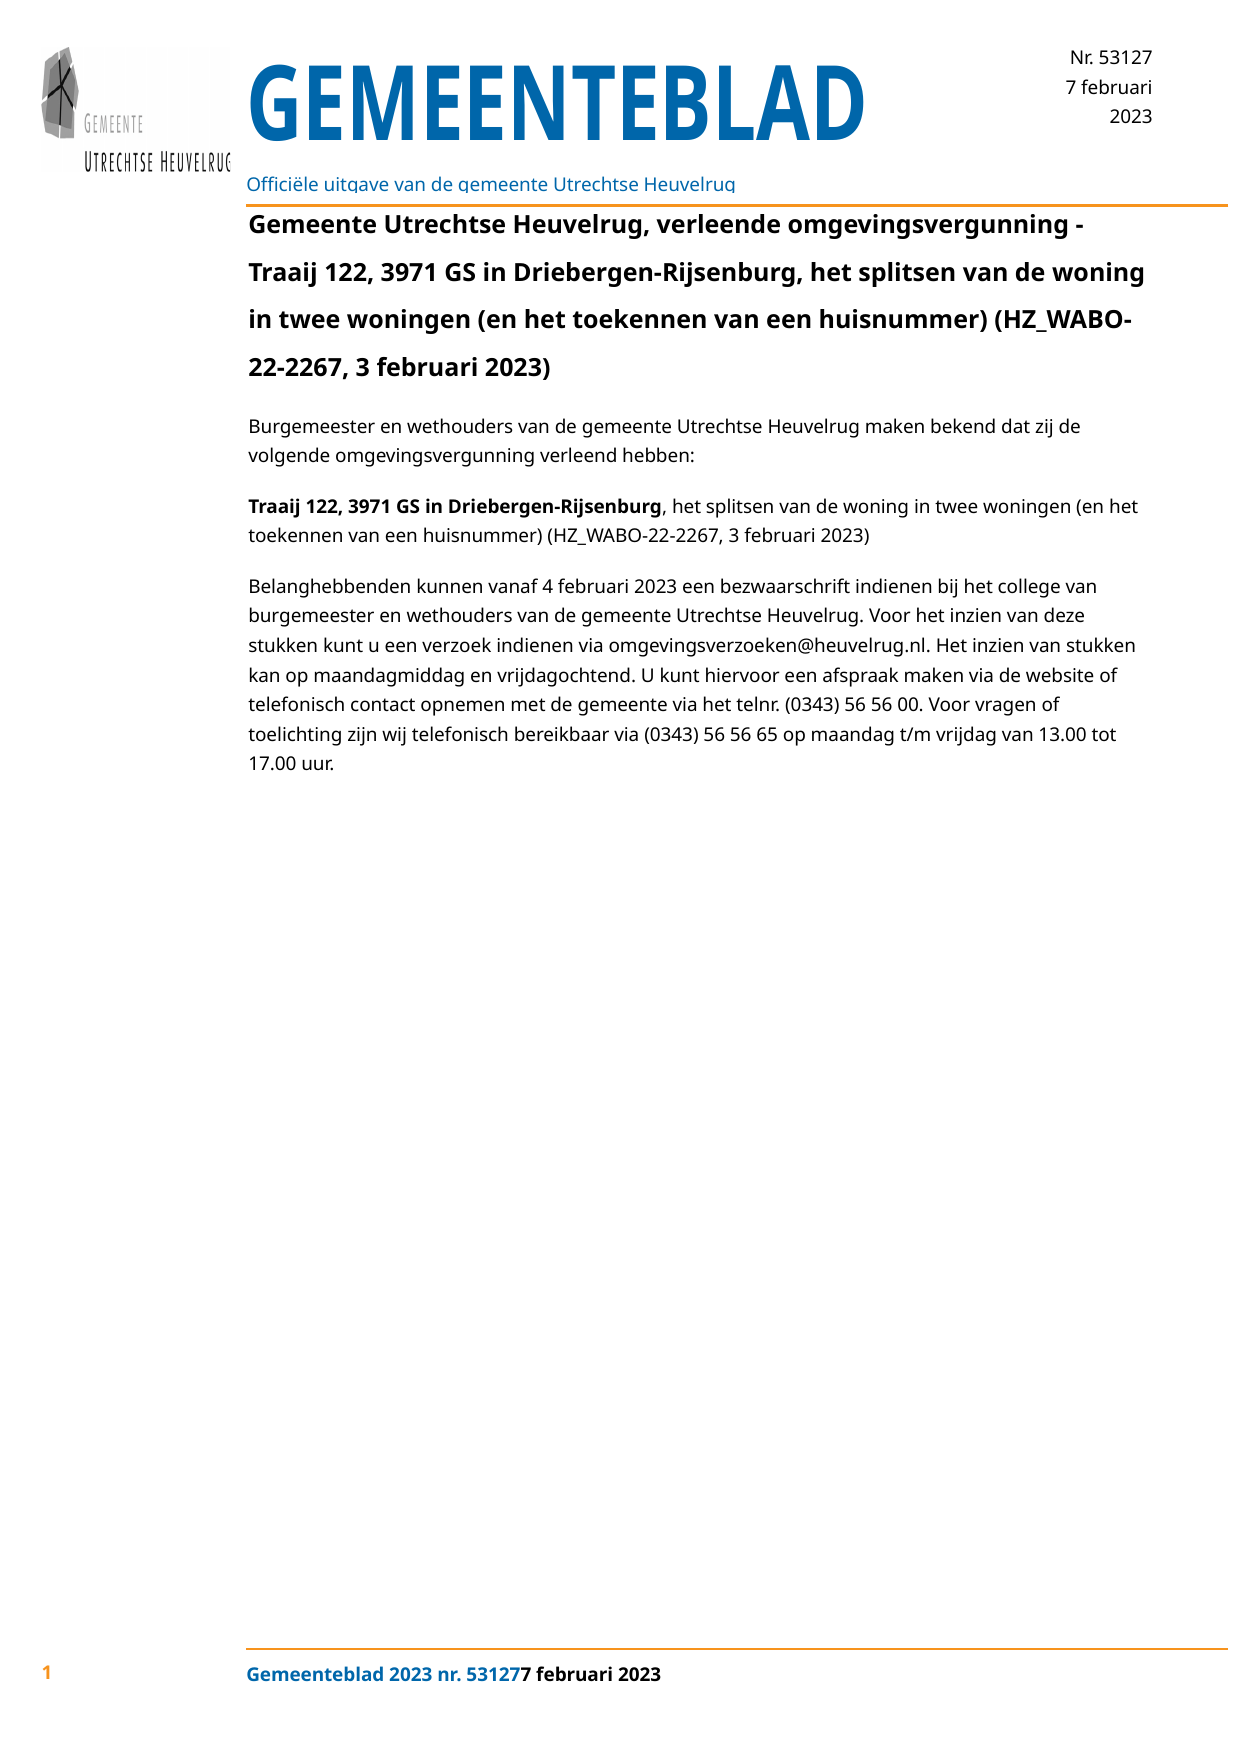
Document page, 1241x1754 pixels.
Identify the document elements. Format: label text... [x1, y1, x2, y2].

text Burgemeester en wethouders van de gemeente Utrechtse Heuvelrug maken bekend dat zij de volgende omgevingsvergunning verleend hebben: [248, 413, 1152, 468]
picture [41, 47, 231, 172]
text Gemeente Utrechtse Heuvelrug, verleende omgevingsvergunning - Traaij 122, 3971 GS in Driebergen-Rijsenburg, het splitsen van de woning in twee woningen (en het toekennen van een huisnummer) (HZ_WABO-22-2267, 3 februari 2023) [248, 207, 1152, 384]
text Belanghebbenden kunnen vanaf 4 februari 2023 een bezwaarschrift indienen bij het college van burgemeester en wethouders van de gemeente Utrechtse Heuvelrug. Voor het inzien van deze stukken kunt u een verzoek indienen via omgevingsverzoeken@heuvelrug.nl. Het inzien van stukken kan op maandagmiddag en vrijdagochtend. U kunt hiervoor een afspraak maken via de website of telefonisch contact opnemen met de gemeente via het telnr. (0343) 56 56 00. Voor vragen of toelichting zijn wij telefonisch bereikbaar via (0343) 56 56 65 op maandag t/m vrijdag van 13.00 tot 17.00 uur. [248, 573, 1152, 776]
text Traaij 122, 3971 GS in Driebergen-Rijsenburg, het splitsen van de woning in twee woningen (en het toekennen van een huisnummer) (HZ_WABO-22-2267, 3 februari 2023) [248, 493, 1152, 548]
